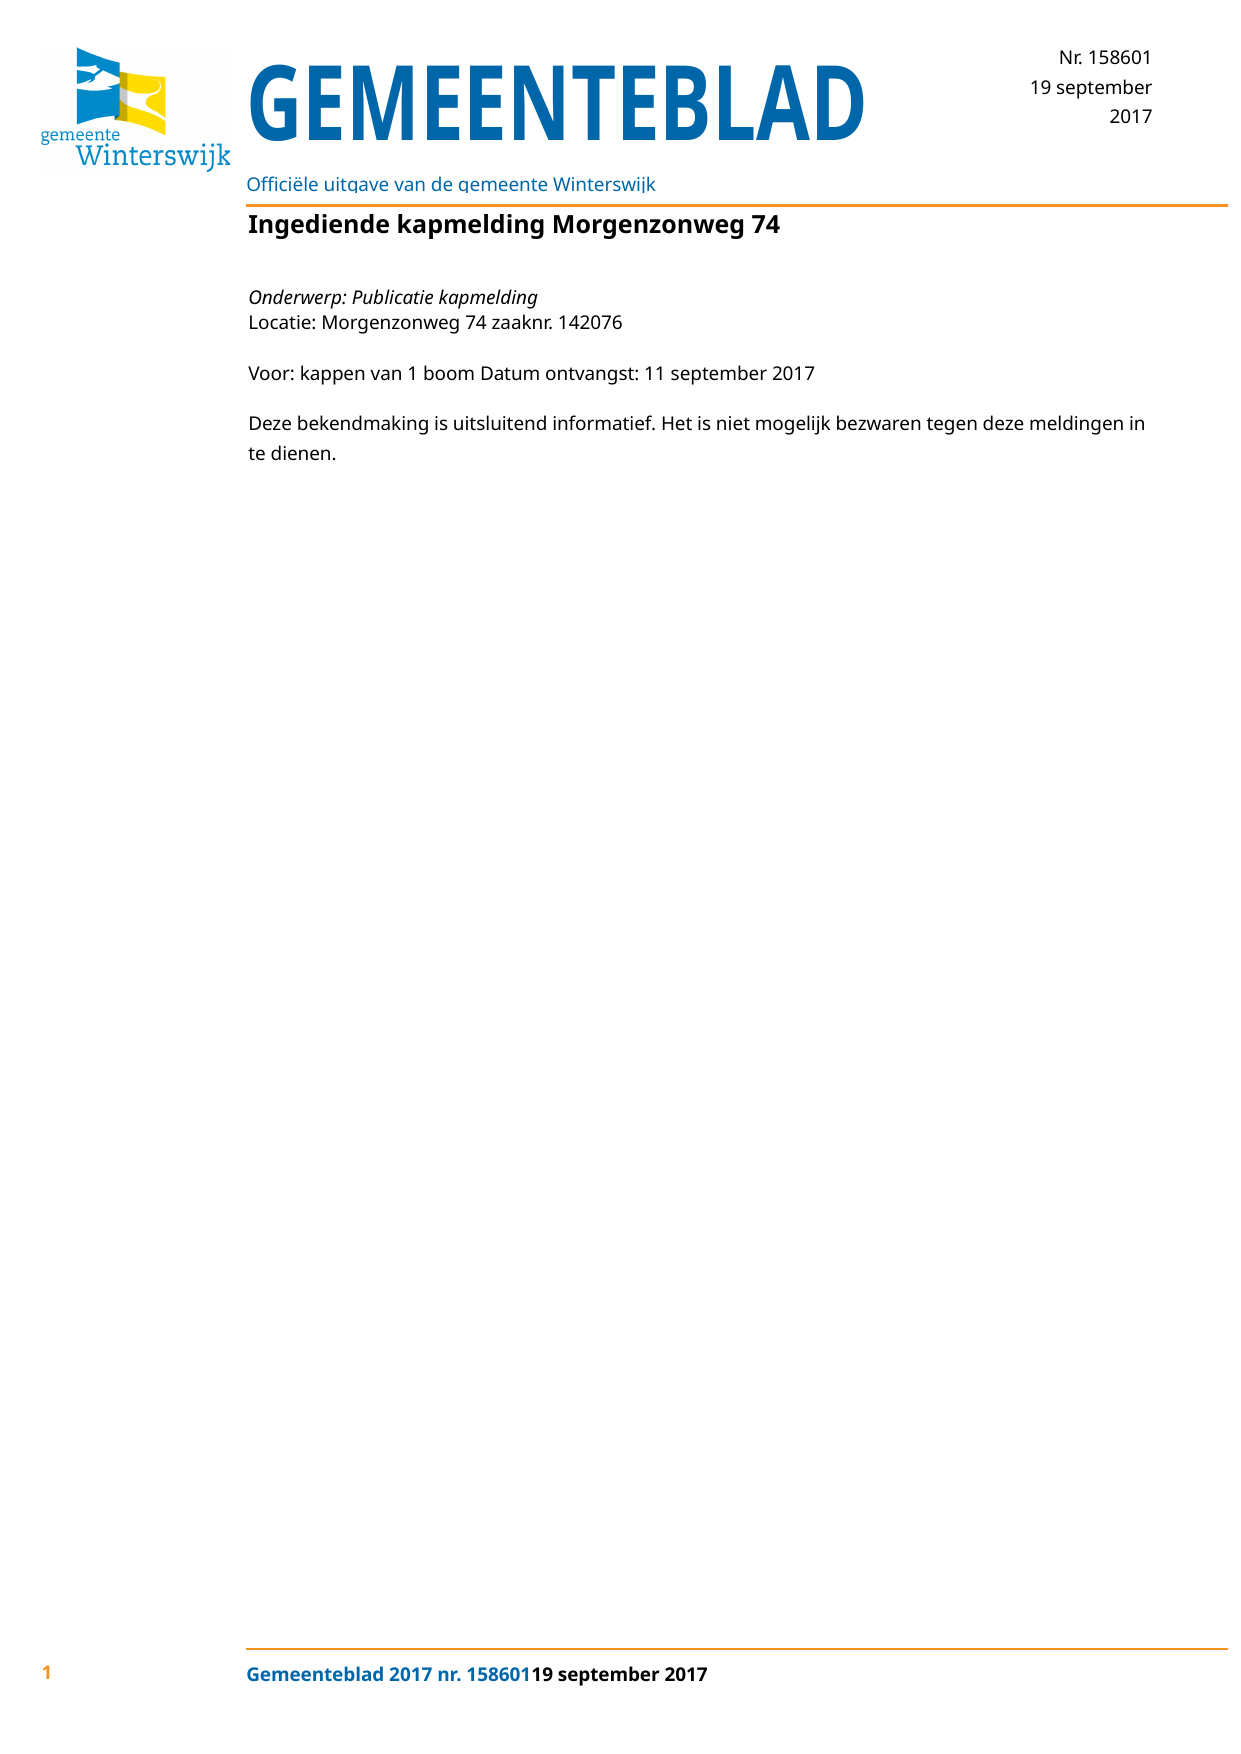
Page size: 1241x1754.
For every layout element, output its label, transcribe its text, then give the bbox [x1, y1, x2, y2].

text Deze bekendmaking is uitsluitend informatief. Het is niet mogelijk bezwaren tegen deze meldingen in te dienen. [248, 410, 1152, 466]
text Locatie: Morgenzonweg 74 zaaknr. 142076 [248, 309, 1152, 335]
text Onderwerp: Publicatie kapmelding [248, 284, 1152, 309]
text Voor: kappen van 1 boom Datum ontvangst: 11 september 2017 [248, 360, 1152, 386]
picture [225, 153, 231, 162]
picture [41, 47, 231, 172]
text Ingediende kapmelding Morgenzonweg 74 [248, 207, 1152, 241]
